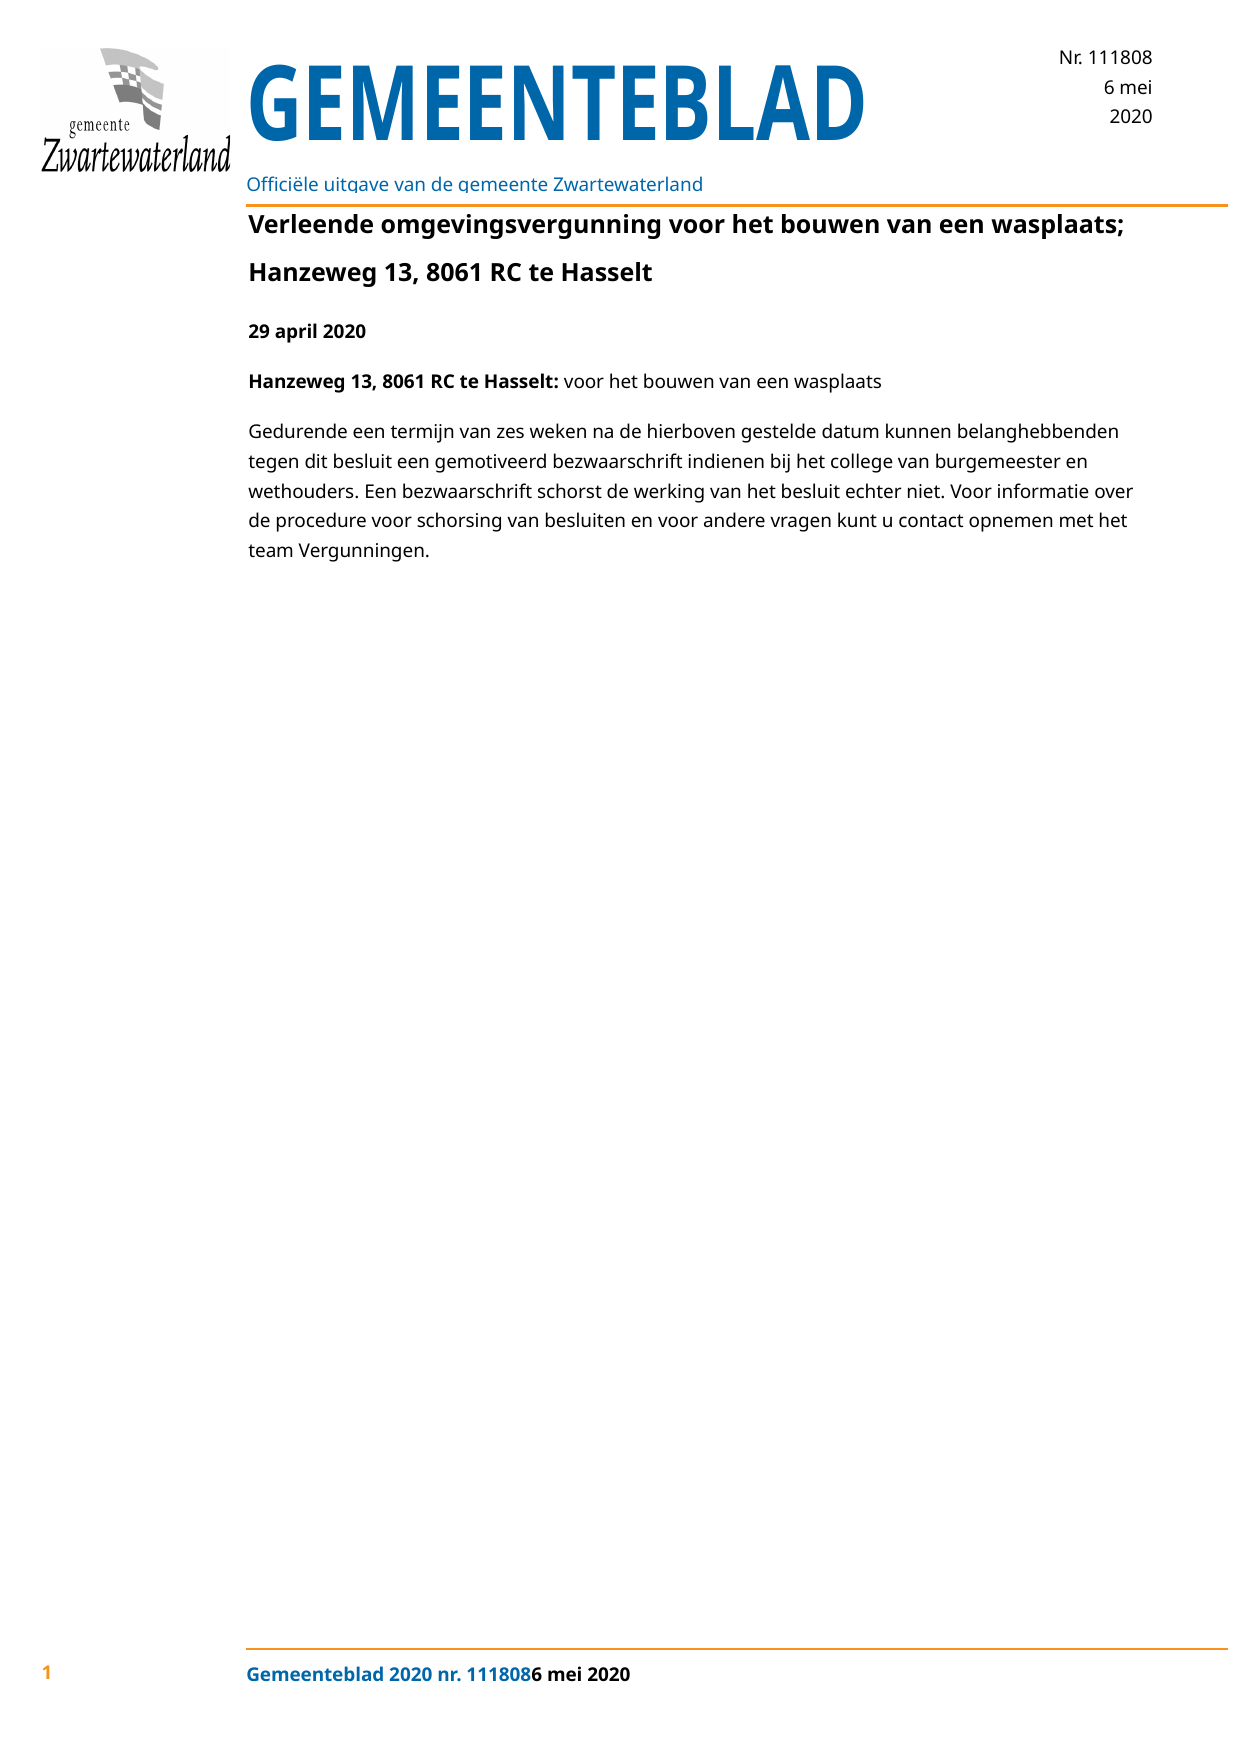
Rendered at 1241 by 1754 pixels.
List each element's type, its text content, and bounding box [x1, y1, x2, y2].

text Gedurende een termijn van zes weken na de hierboven gestelde datum kunnen belanghebbenden tegen dit besluit een gemotiveerd bezwaarschrift indienen bij het college van burgemeester en wethouders. Een bezwaarschrift schorst de werking van het besluit echter niet. Voor informatie over de procedure voor schorsing van besluiten en voor andere vragen kunt u contact opnemen met het team Vergunningen. [248, 419, 1152, 563]
text 29 april 2020 [248, 318, 1152, 344]
text Hanzeweg 13, 8061 RC te Hasselt: voor het bouwen van een wasplaats [248, 368, 1152, 394]
text Verleende omgevingsvergunning voor het bouwen van een wasplaats; Hanzeweg 13, 8061 RC te Hasselt [248, 207, 1152, 288]
picture [41, 47, 231, 172]
